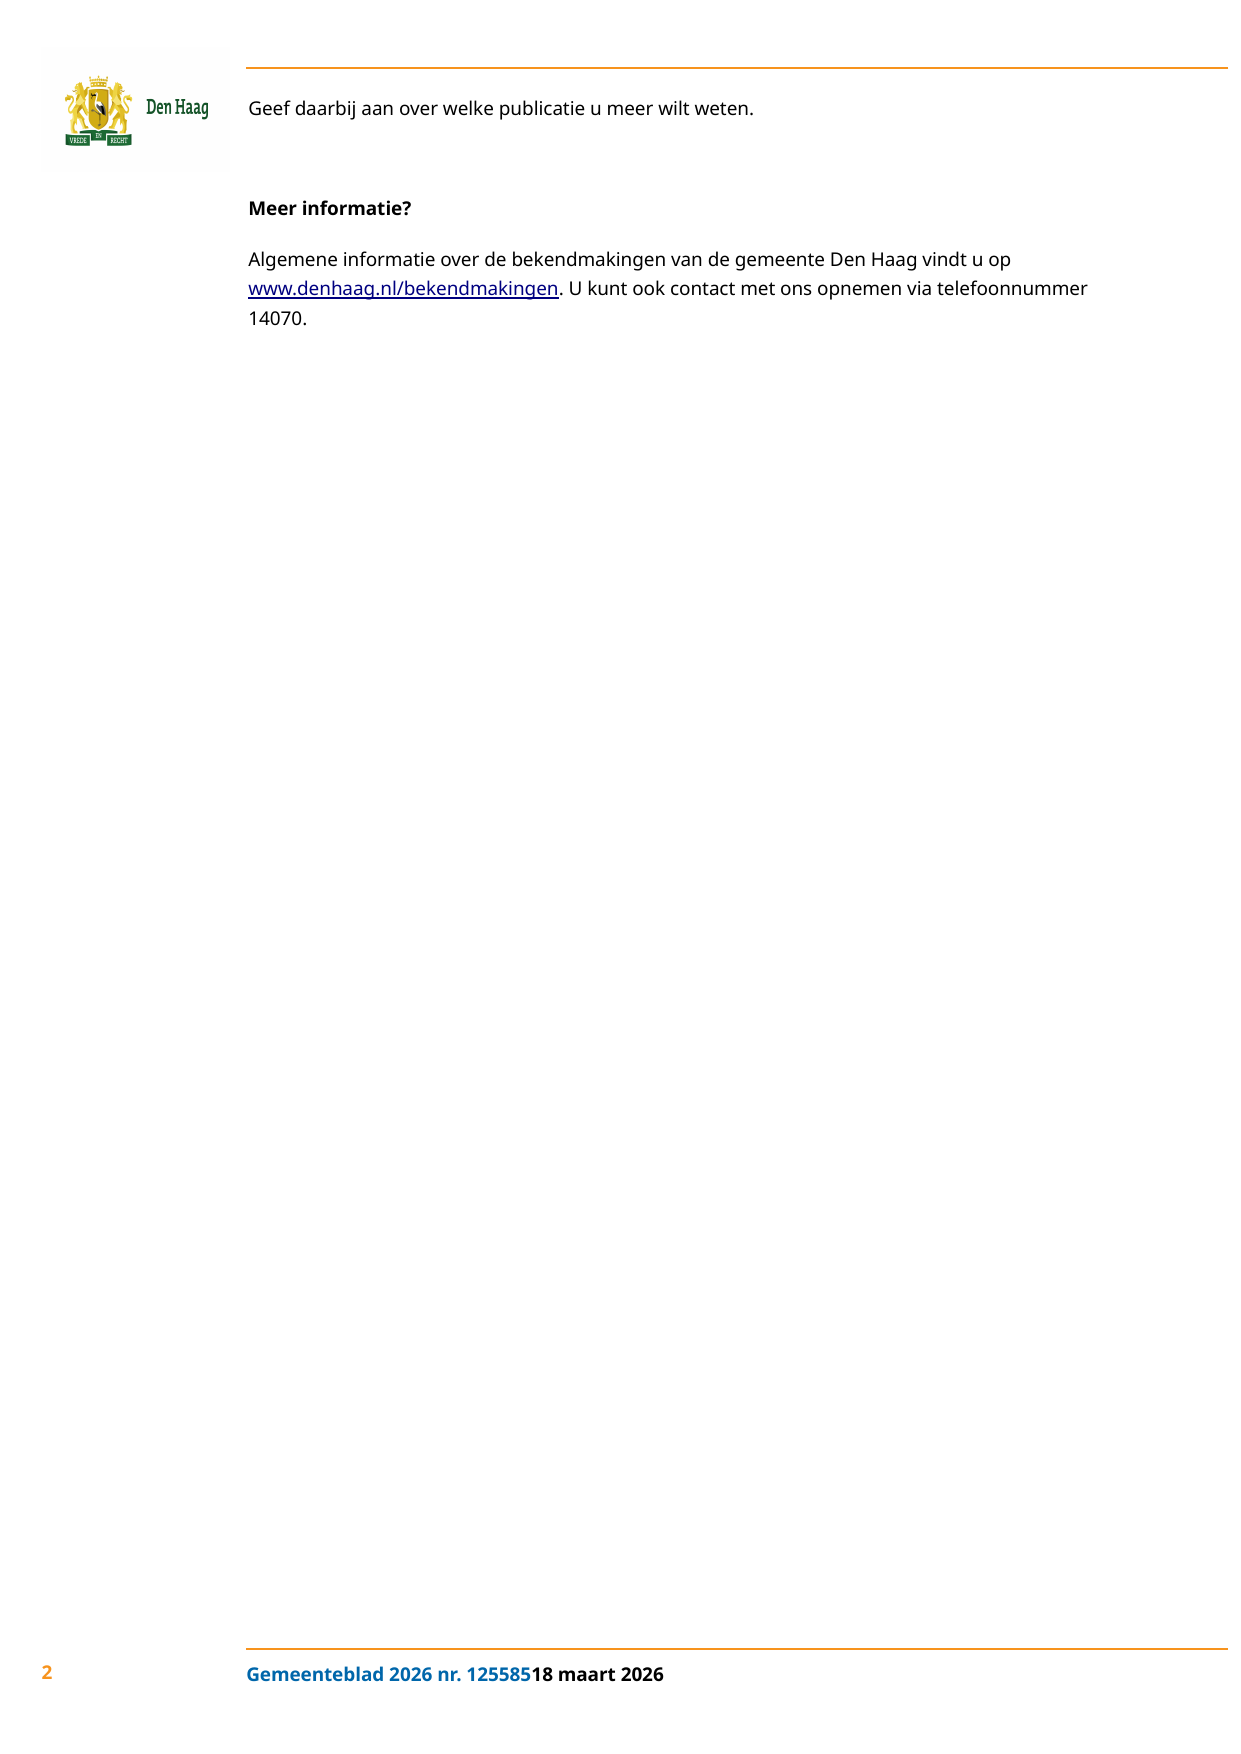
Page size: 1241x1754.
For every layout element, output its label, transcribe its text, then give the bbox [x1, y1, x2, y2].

picture [41, 47, 231, 172]
text Meer informatie? [248, 196, 1152, 221]
text Geef daarbij aan over welke publicatie u meer wilt weten. [248, 95, 1152, 121]
text Algemene informatie over de bekendmakingen van de gemeente Den Haag vindt u op www.denhaag.nl/bekendmakingen. U kunt ook contact met ons opnemen via telefoonnummer 14070. [248, 246, 1152, 331]
